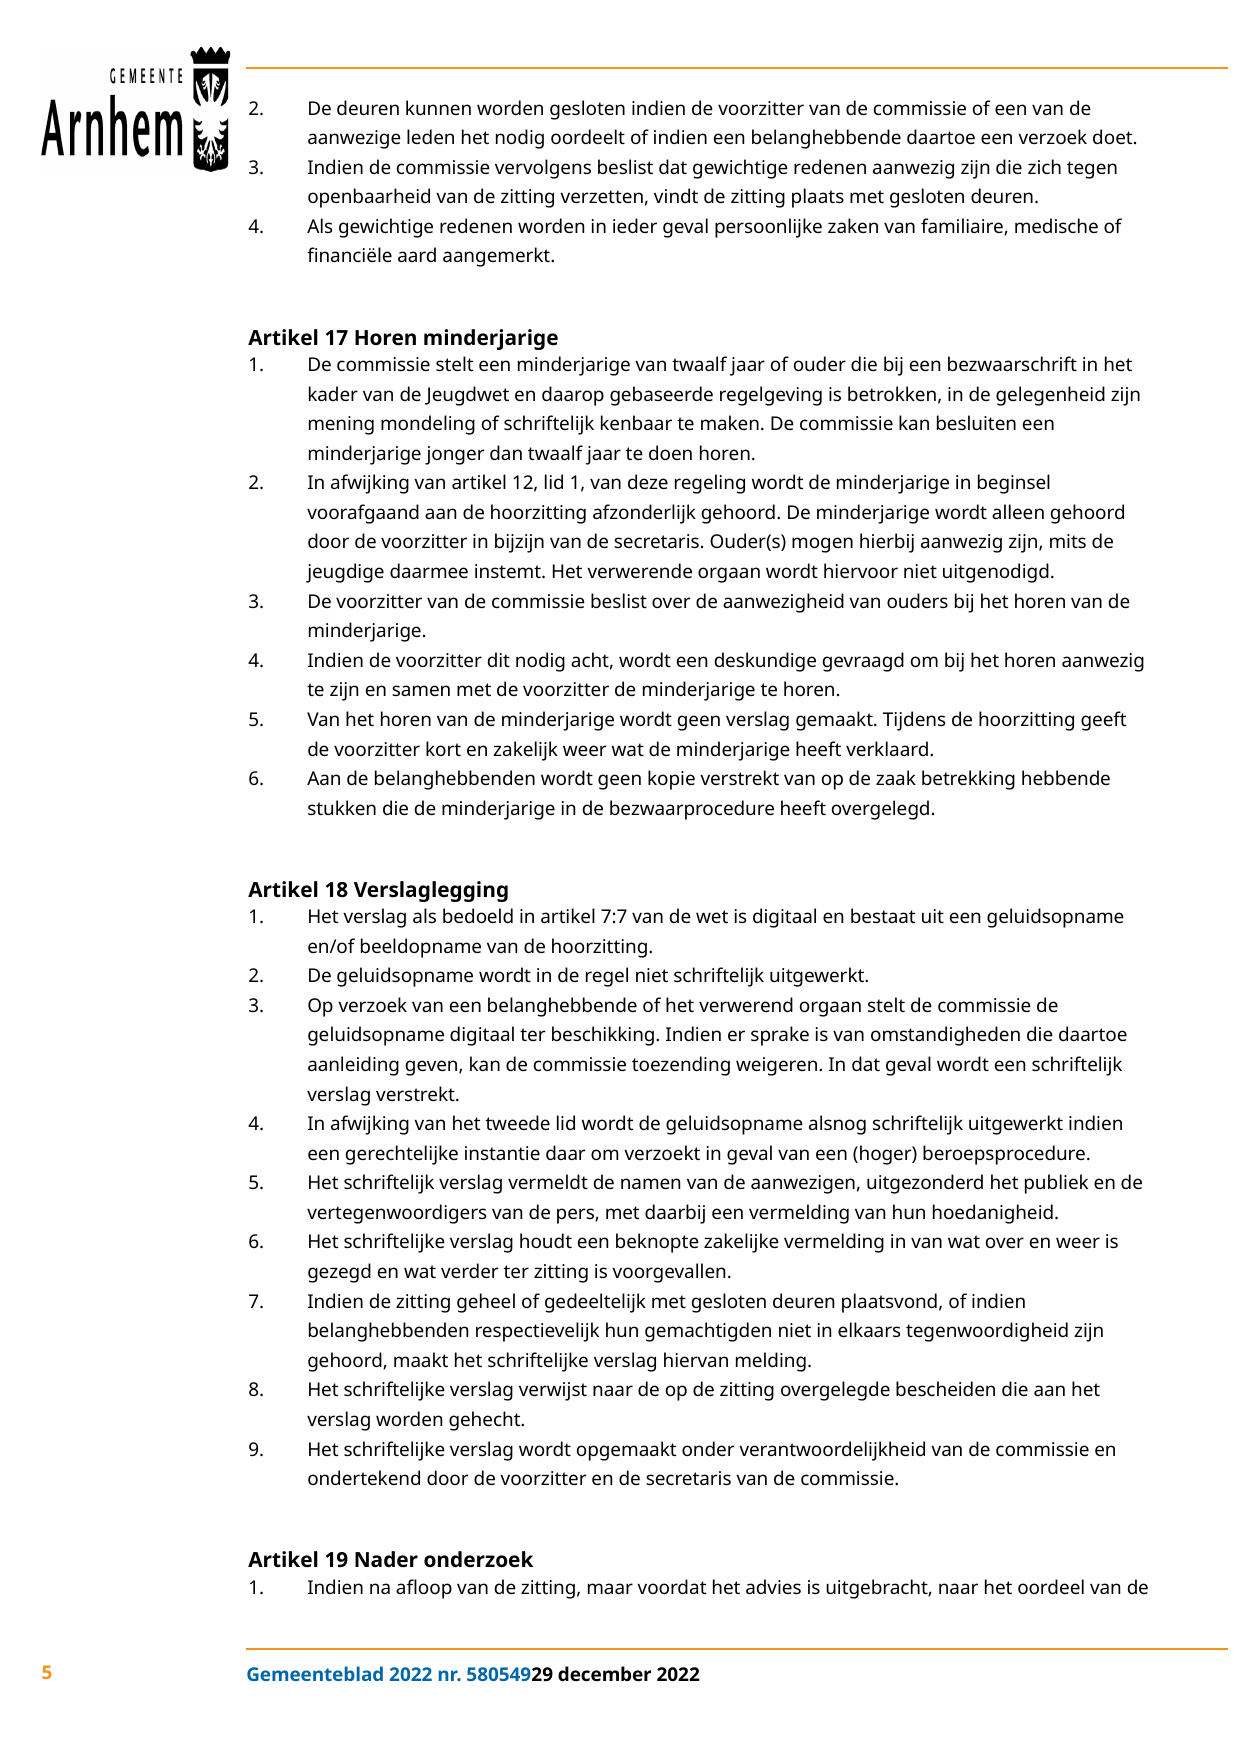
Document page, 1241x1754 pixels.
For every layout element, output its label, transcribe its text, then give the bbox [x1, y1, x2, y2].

list Aan de belanghebbenden wordt geen kopie verstrekt van op de zaak betrekking hebbende stukken die de minderjarige in de bezwaarprocedure heeft overgelegd. [248, 765, 1152, 821]
list Het schriftelijk verslag vermeldt de namen van de aanwezigen, uitgezonderd het publiek en de vertegenwoordigers van de pers, met daarbij een vermelding van hun hoedanigheid. [248, 1169, 1152, 1225]
list De voorzitter van de commissie beslist over de aanwezigheid van ouders bij het horen van de minderjarige. [248, 588, 1152, 643]
list Het verslag als bedoeld in artikel 7:7 van de wet is digitaal en bestaat uit een geluidsopname en/of beeldopname van de hoorzitting. [248, 903, 1152, 959]
list Indien de zitting geheel of gedeeltelijk met gesloten deuren plaatsvond, of indien belanghebbenden respectievelijk hun gemachtigden niet in elkaars tegenwoordigheid zijn gehoord, maakt het schriftelijke verslag hiervan melding. [248, 1288, 1152, 1373]
text Artikel 18 Verslaglegging [248, 875, 1152, 903]
list Het schriftelijke verslag wordt opgemaakt onder verantwoordelijkheid van de commissie en ondertekend door de voorzitter en de secretaris van de commissie. [248, 1436, 1152, 1491]
list Als gewichtige redenen worden in ieder geval persoonlijke zaken van familiaire, medische of financiële aard aangemerkt. [248, 213, 1152, 268]
list Het schriftelijke verslag verwijst naar de op de zitting overgelegde bescheiden die aan het verslag worden gehecht. [248, 1377, 1152, 1432]
list Indien na afloop van de zitting, maar voordat het advies is uitgebracht, naar het oordeel van de [248, 1574, 1152, 1599]
list Het schriftelijke verslag houdt een beknopte zakelijke vermelding in van wat over en weer is gezegd en wat verder ter zitting is voorgevallen. [248, 1229, 1152, 1284]
list In afwijking van artikel 12, lid 1, van deze regeling wordt de minderjarige in beginsel voorafgaand aan de hoorzitting afzonderlijk gehoord. De minderjarige wordt alleen gehoord door de voorzitter in bijzijn van de secretaris. Ouder(s) mogen hierbij aanwezig zijn, mits de jeugdige daarmee instemt. Het verwerende orgaan wordt hiervoor niet uitgenodigd. [248, 469, 1152, 584]
list De geluidsopname wordt in de regel niet schriftelijk uitgewerkt. [248, 962, 1152, 988]
list Van het horen van de minderjarige wordt geen verslag gemaakt. Tijdens de hoorzitting geeft de voorzitter kort en zakelijk weer wat de minderjarige heeft verklaard. [248, 706, 1152, 761]
list Indien de commissie vervolgens beslist dat gewichtige redenen aanwezig zijn die zich tegen openbaarheid van de zitting verzetten, vindt de zitting plaats met gesloten deuren. [248, 154, 1152, 209]
text Artikel 17 Horen minderjarige [248, 323, 1152, 351]
list In afwijking van het tweede lid wordt de geluidsopname alsnog schriftelijk uitgewerkt indien een gerechtelijke instantie daar om verzoekt in geval van een (hoger) beroepsprocedure. [248, 1110, 1152, 1166]
list Indien de voorzitter dit nodig acht, wordt een deskundige gevraagd om bij het horen aanwezig te zijn en samen met de voorzitter de minderjarige te horen. [248, 647, 1152, 702]
picture [41, 47, 231, 172]
list Op verzoek van een belanghebbende of het verwerend orgaan stelt de commissie de geluidsopname digitaal ter beschikking. Indien er sprake is van omstandigheden die daartoe aanleiding geven, kan de commissie toezending weigeren. In dat geval wordt een schriftelijk verslag verstrekt. [248, 992, 1152, 1107]
list De commissie stelt een minderjarige van twaalf jaar of ouder die bij een bezwaarschrift in het kader van de Jeugdwet en daarop gebaseerde regelgeving is betrokken, in de gelegenheid zijn mening mondeling of schriftelijk kenbaar te maken. De commissie kan besluiten een minderjarige jonger dan twaalf jaar te doen horen. [248, 351, 1152, 466]
list De deuren kunnen worden gesloten indien de voorzitter van de commissie of een van de aanwezige leden het nodig oordeelt of indien een belanghebbende daartoe een verzoek doet. [248, 95, 1152, 150]
text Artikel 19 Nader onderzoek [248, 1545, 1152, 1574]
